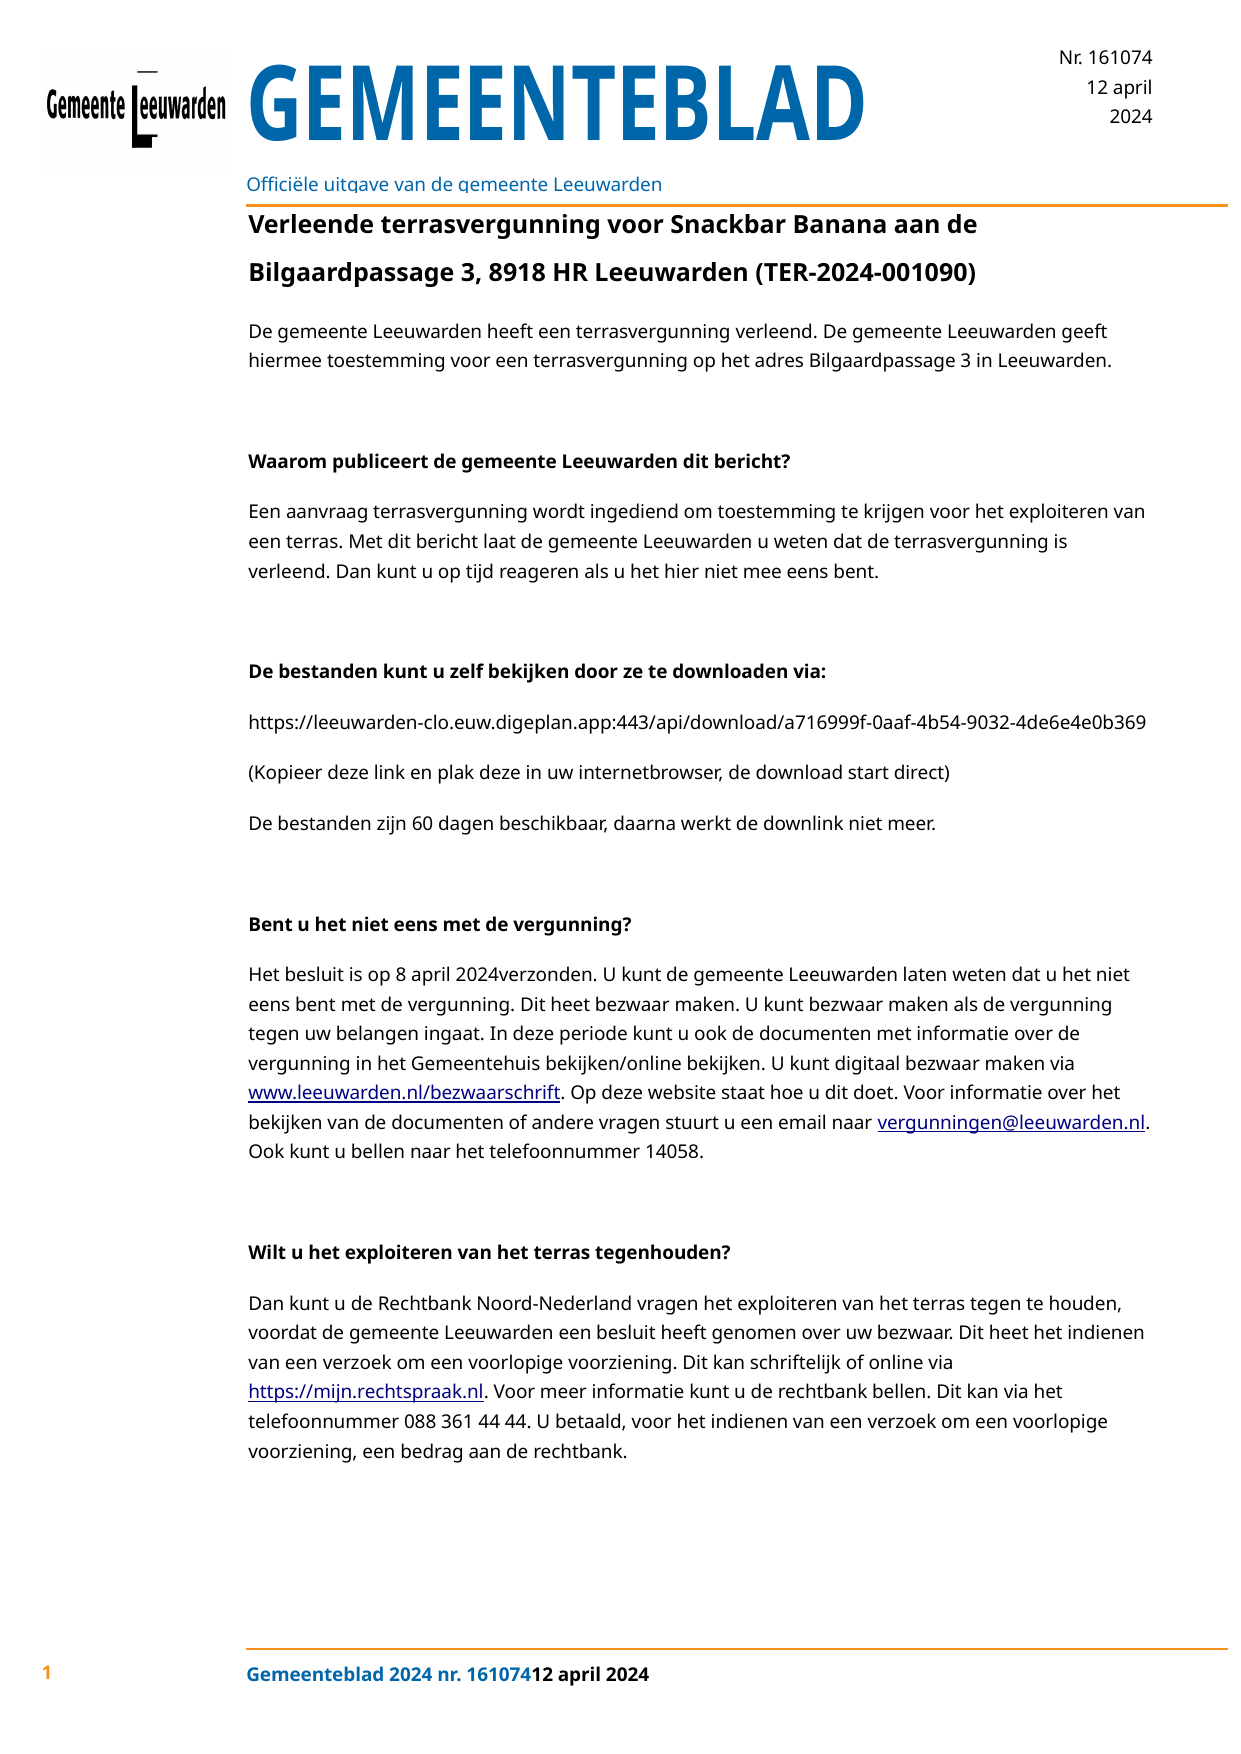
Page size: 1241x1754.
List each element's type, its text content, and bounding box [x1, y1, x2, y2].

text Het besluit is op 8 april 2024verzonden. U kunt de gemeente Leeuwarden laten weten dat u het niet eens bent met de vergunning. Dit heet bezwaar maken. U kunt bezwaar maken als de vergunning tegen uw belangen ingaat. In deze periode kunt u ook de documenten met informatie over de vergunning in het Gemeentehuis bekijken/online bekijken. U kunt digitaal bezwaar maken via www.leeuwarden.nl/bezwaarschrift. Op deze website staat hoe u dit doet. Voor informatie over het bekijken van de documenten of andere vragen stuurt u een email naar vergunningen@leeuwarden.nl. Ook kunt u bellen naar het telefoonnummer 14058. [248, 961, 1152, 1164]
text Wilt u het exploiteren van het terras tegenhouden? [248, 1239, 1152, 1265]
text Dan kunt u de Rechtbank Noord-Nederland vragen het exploiteren van het terras tegen te houden, voordat de gemeente Leeuwarden een besluit heeft genomen over uw bezwaar. Dit heet het indienen van een verzoek om een voorlopige voorziening. Dit kan schriftelijk of online via https://mijn.rechtspraak.nl. Voor meer informatie kunt u de rechtbank bellen. Dit kan via het telefoonnummer 088 361 44 44. U betaald, voor het indienen van een verzoek om een voorlopige voorziening, een bedrag aan de rechtbank. [248, 1290, 1152, 1464]
text Bent u het niet eens met de vergunning? [248, 911, 1152, 937]
text De bestanden zijn 60 dagen beschikbaar, daarna werkt de downlink niet meer. [248, 810, 1152, 836]
picture [41, 47, 231, 172]
text Verleende terrasvergunning voor Snackbar Banana aan de Bilgaardpassage 3, 8918 HR Leeuwarden (TER-2024-001090) [248, 207, 1152, 288]
text Waarom publiceert de gemeente Leeuwarden dit bericht? [248, 448, 1152, 474]
text Een aanvraag terrasvergunning wordt ingediend om toestemming te krijgen voor het exploiteren van een terras. Met dit bericht laat de gemeente Leeuwarden u weten dat de terrasvergunning is verleend. Dan kunt u op tijd reageren als u het hier niet mee eens bent. [248, 499, 1152, 584]
text De gemeente Leeuwarden heeft een terrasvergunning verleend. De gemeente Leeuwarden geeft hiermee toestemming voor een terrasvergunning op het adres Bilgaardpassage 3 in Leeuwarden. [248, 318, 1152, 373]
text De bestanden kunt u zelf bekijken door ze te downloaden via: [248, 659, 1152, 684]
text (Kopieer deze link en plak deze in uw internetbrowser, de download start direct) [248, 759, 1152, 785]
text https://leeuwarden-clo.euw.digeplan.app:443/api/download/a716999f-0aaf-4b54-9032-4de6e4e0b369 [248, 709, 1152, 735]
